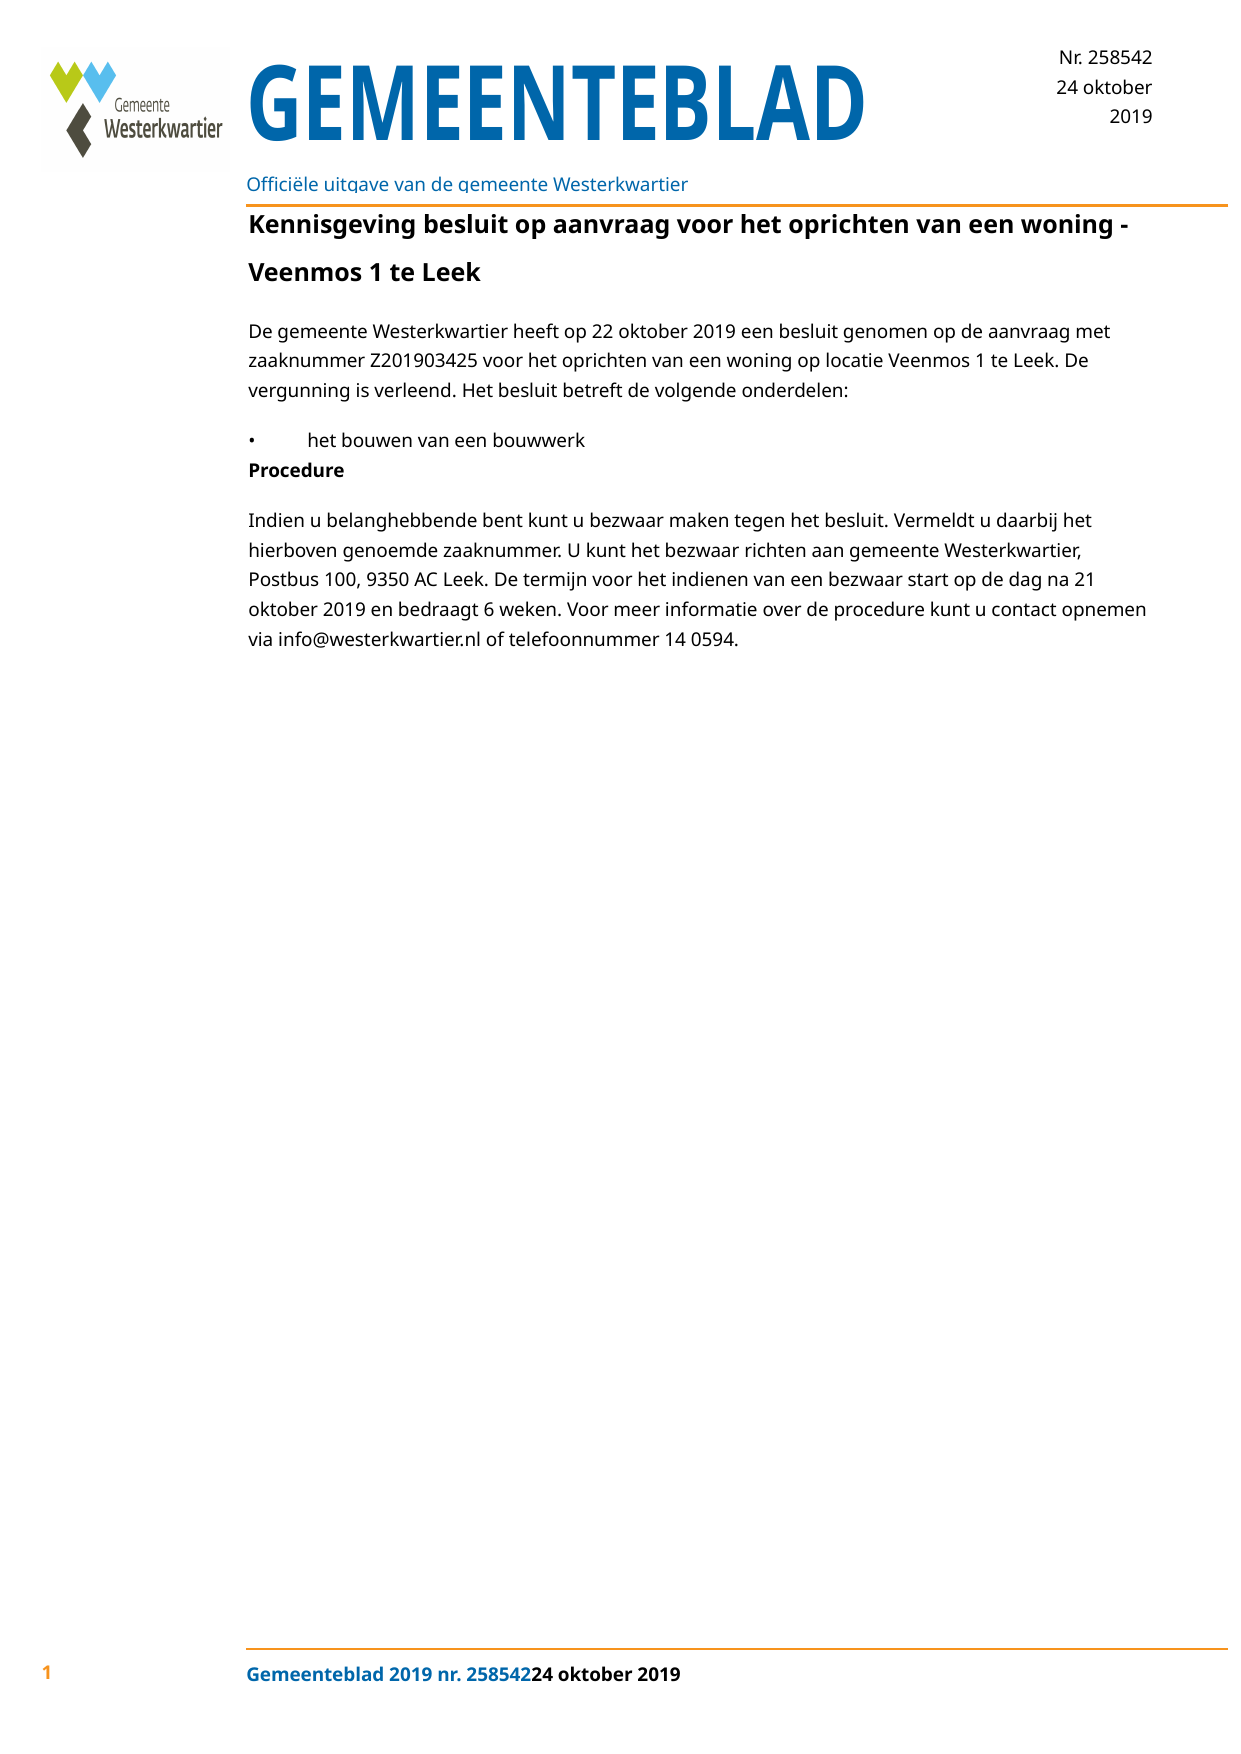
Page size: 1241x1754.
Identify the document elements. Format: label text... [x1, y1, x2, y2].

text Kennisgeving besluit op aanvraag voor het oprichten van een woning - Veenmos 1 te Leek [248, 207, 1152, 288]
text De gemeente Westerkwartier heeft op 22 oktober 2019 een besluit genomen op de aanvraag met zaaknummer Z201903425 voor het oprichten van een woning op locatie Veenmos 1 te Leek. De vergunning is verleend. Het besluit betreft de volgende onderdelen: [248, 318, 1152, 403]
text Indien u belanghebbende bent kunt u bezwaar maken tegen het besluit. Vermeldt u daarbij het hierboven genoemde zaaknummer. U kunt het bezwaar richten aan gemeente Westerkwartier, Postbus 100, 9350 AC Leek. De termijn voor het indienen van een bezwaar start op de dag na 21 oktober 2019 en bedraagt 6 weken. Voor meer informatie over de procedure kunt u contact opnemen via info@westerkwartier.nl of telefoonnummer 14 0594. [248, 507, 1152, 652]
text Procedure [248, 457, 1152, 483]
picture [41, 47, 231, 172]
list het bouwen van een bouwwerk [248, 427, 1152, 453]
